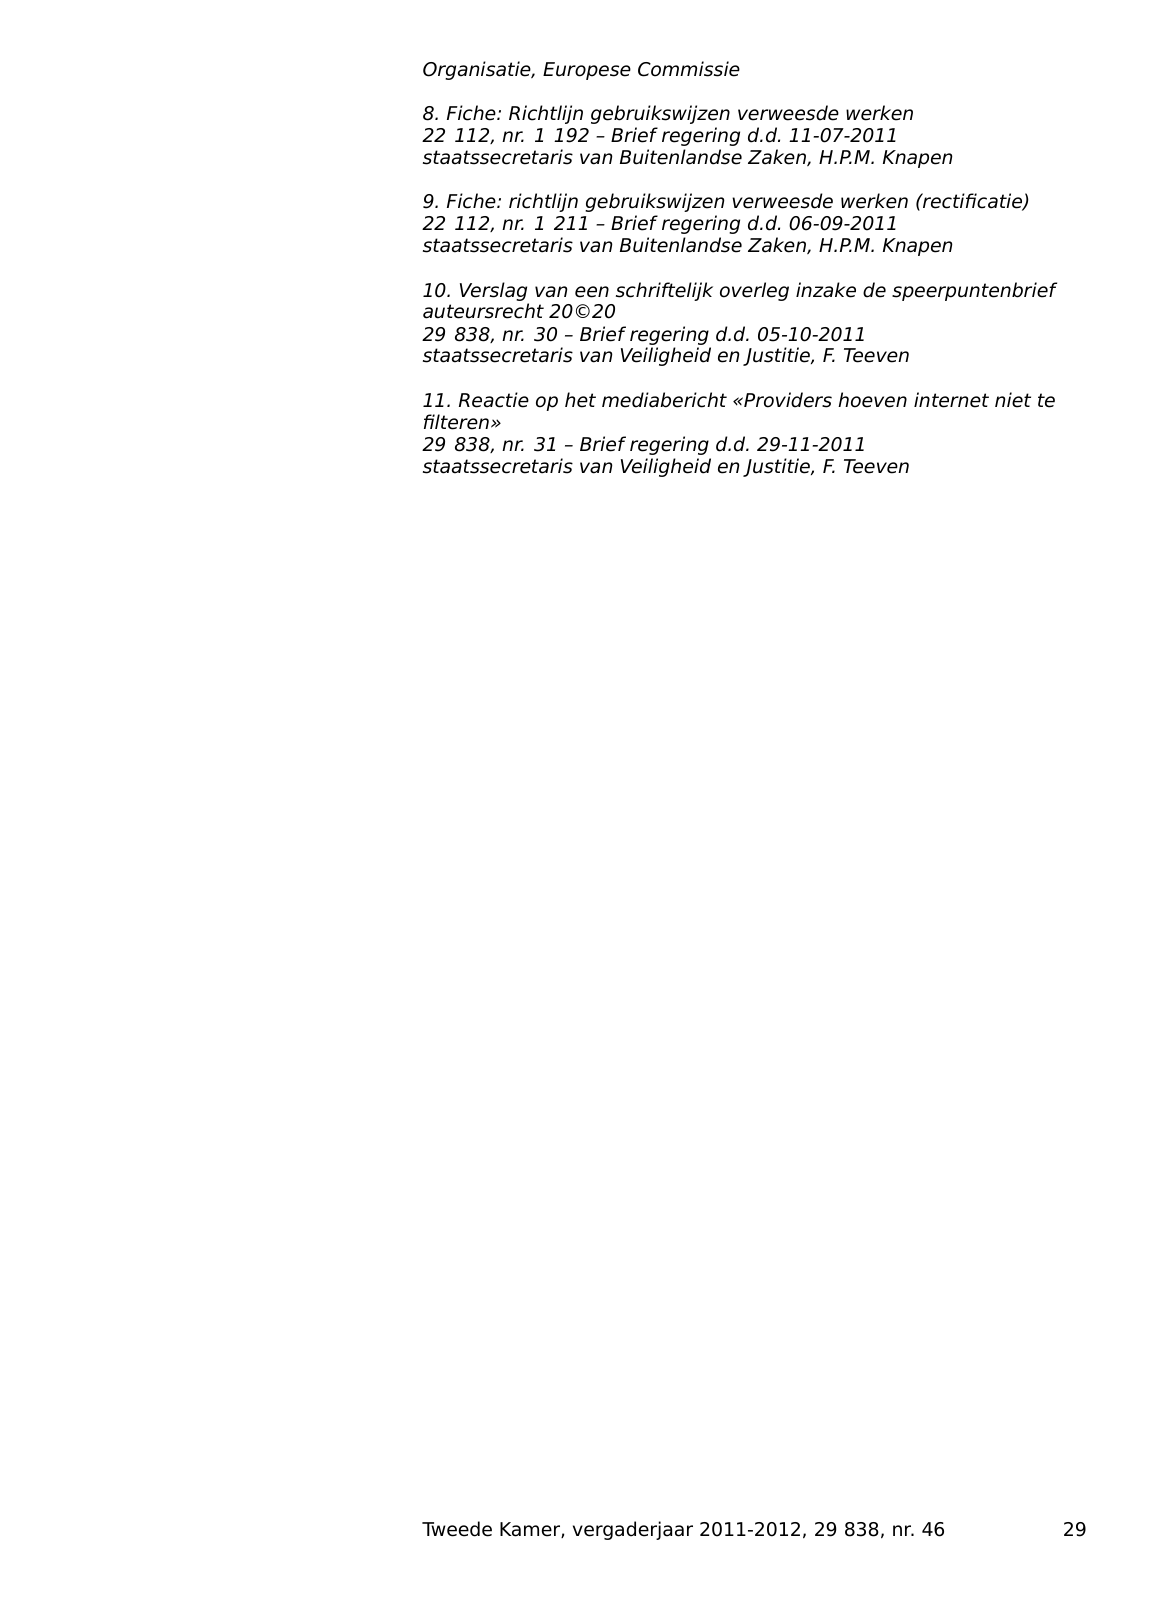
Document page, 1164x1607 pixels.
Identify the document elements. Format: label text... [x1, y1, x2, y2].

text staatssecretaris van Buitenlandse Zaken, H.P.M. Knapen [422, 235, 1087, 257]
text Organisatie, Europese Commissie [422, 59, 1087, 81]
text 8. Fiche: Richtlijn gebruikswijzen verweesde werken [422, 103, 1087, 125]
text staatssecretaris van Veiligheid en Justitie, F. Teeven [422, 456, 1087, 477]
text 11. Reactie op het mediabericht «Providers hoeven internet niet te filteren» [422, 389, 1087, 433]
text staatssecretaris van Veiligheid en Justitie, F. Teeven [422, 345, 1087, 367]
text 10. Verslag van een schriftelijk overleg inzake de speerpuntenbrief auteursrecht 20©20 [422, 279, 1087, 323]
text 22 112, nr. 1 211 – Brief regering d.d. 06-09-2011 [422, 213, 1087, 235]
text 9. Fiche: richtlijn gebruikswijzen verweesde werken (rectificatie) [422, 191, 1087, 213]
text staatssecretaris van Buitenlandse Zaken, H.P.M. Knapen [422, 147, 1087, 169]
text 29 838, nr. 30 – Brief regering d.d. 05-10-2011 [422, 323, 1087, 345]
text 22 112, nr. 1 192 – Brief regering d.d. 11-07-2011 [422, 125, 1087, 147]
text 29 838, nr. 31 – Brief regering d.d. 29-11-2011 [422, 433, 1087, 456]
